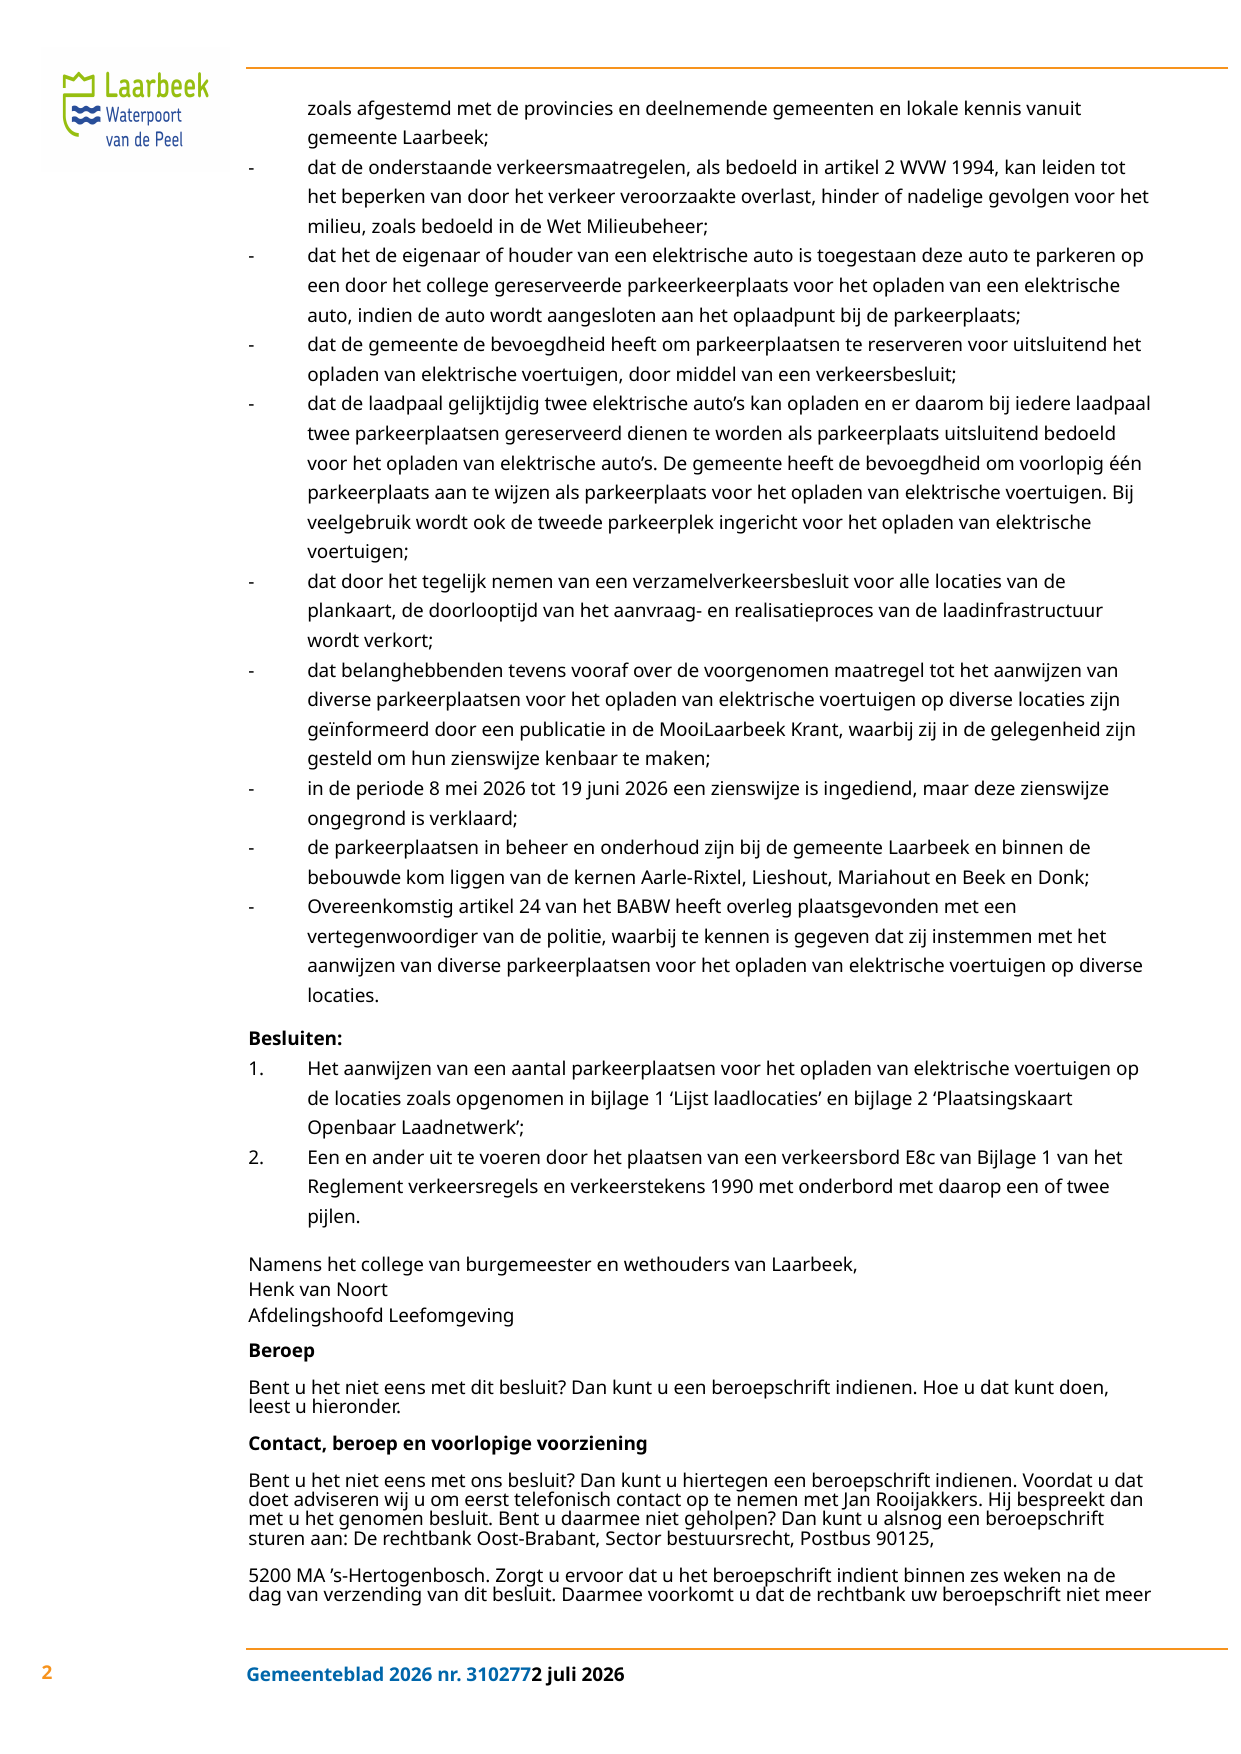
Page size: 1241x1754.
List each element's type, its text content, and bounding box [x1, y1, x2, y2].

text Bent u het niet eens met ons besluit? Dan kunt u hiertegen een beroepschrift indienen. Voordat u dat doet adviseren wij u om eerst telefonisch contact op te nemen met Jan Rooijakkers. Hij bespreekt dan met u het genomen besluit. Bent u daarmee niet geholpen? Dan kunt u alsnog een beroepschrift sturen aan: De rechtbank Oost-Brabant, Sector bestuursrecht, Postbus 90125, [248, 1472, 1152, 1549]
list de parkeerplaatsen in beheer en onderhoud zijn bij de gemeente Laarbeek en binnen de bebouwde kom liggen van de kernen Aarle-Rixtel, Lieshout, Mariahout en Beek en Donk; [248, 834, 1152, 890]
list zoals afgestemd met de provincies en deelnemende gemeenten en lokale kennis vanuit gemeente Laarbeek; [248, 95, 1152, 150]
list dat de gemeente de bevoegdheid heeft om parkeerplaatsen te reserveren voor uitsluitend het opladen van elektrische voertuigen, door middel van een verkeersbesluit; [248, 331, 1152, 387]
list Het aanwijzen van een aantal parkeerplaatsen voor het opladen van elektrische voertuigen op de locaties zoals opgenomen in bijlage 1 ‘Lijst laadlocaties’ en bijlage 2 ‘Plaatsingskaart Openbaar Laadnetwerk’; [248, 1055, 1152, 1140]
list dat de laadpaal gelijktijdig twee elektrische auto’s kan opladen en er daarom bij iedere laadpaal twee parkeerplaatsen gereserveerd dienen te worden als parkeerplaats uitsluitend bedoeld voor het opladen van elektrische auto’s. De gemeente heeft de bevoegdheid om voorlopig één parkeerplaats aan te wijzen als parkeerplaats voor het opladen van elektrische voertuigen. Bij veelgebruik wordt ook de tweede parkeerplek ingericht voor het opladen van elektrische voertuigen; [248, 391, 1152, 564]
list dat het de eigenaar of houder van een elektrische auto is toegestaan deze auto te parkeren op een door het college gereserveerde parkeerkeerplaats voor het opladen van een elektrische auto, indien de auto wordt aangesloten aan het oplaadpunt bij de parkeerplaats; [248, 243, 1152, 328]
text Besluiten: [248, 1026, 1152, 1051]
list dat door het tegelijk nemen van een verzamelverkeersbesluit voor alle locaties van de plankaart, de doorlooptijd van het aanvraag- en realisatieproces van de laadinfrastructuur wordt verkort; [248, 568, 1152, 653]
text Henk van Noort [248, 1277, 1152, 1302]
text Afdelingshoofd Leefomgeving [248, 1302, 1152, 1328]
list in de periode 8 mei 2026 tot 19 juni 2026 een zienswijze is ingediend, maar deze zienswijze ongegrond is verklaard; [248, 775, 1152, 831]
list Een en ander uit te voeren door het plaatsen van een verkeersbord E8c van Bijlage 1 van het Reglement verkeersregels en verkeerstekens 1990 met onderbord met daarop een of twee pijlen. [248, 1144, 1152, 1229]
list dat de onderstaande verkeersmaatregelen, als bedoeld in artikel 2 WVW 1994, kan leiden tot het beperken van door het verkeer veroorzaakte overlast, hinder of nadelige gevolgen voor het milieu, zoals bedoeld in de Wet Milieubeheer; [248, 154, 1152, 239]
text 5200 MA ’s-Hertogenbosch. Zorgt u ervoor dat u het beroepschrift indient binnen zes weken na de dag van verzending van dit besluit. Daarmee voorkomt u dat de rechtbank uw beroepschrift niet meer [248, 1567, 1152, 1605]
picture [41, 47, 231, 172]
text Contact, beroep en voorlopige voorziening [248, 1435, 1152, 1454]
text Bent u het niet eens met dit besluit? Dan kunt u een beroepschrift indienen. Hoe u dat kunt doen, leest u hieronder. [248, 1379, 1152, 1417]
text Beroep [248, 1342, 1152, 1361]
list dat belanghebbenden tevens vooraf over de voorgenomen maatregel tot het aanwijzen van diverse parkeerplaatsen voor het opladen van elektrische voertuigen op diverse locaties zijn geïnformeerd door een publicatie in de MooiLaarbeek Krant, waarbij zij in de gelegenheid zijn gesteld om hun zienswijze kenbaar te maken; [248, 657, 1152, 771]
text Namens het college van burgemeester en wethouders van Laarbeek, [248, 1251, 1152, 1277]
list Overeenkomstig artikel 24 van het BABW heeft overleg plaatsgevonden met een vertegenwoordiger van de politie, waarbij te kennen is gegeven dat zij instemmen met het aanwijzen van diverse parkeerplaatsen voor het opladen van elektrische voertuigen op diverse locaties. [248, 893, 1152, 1008]
